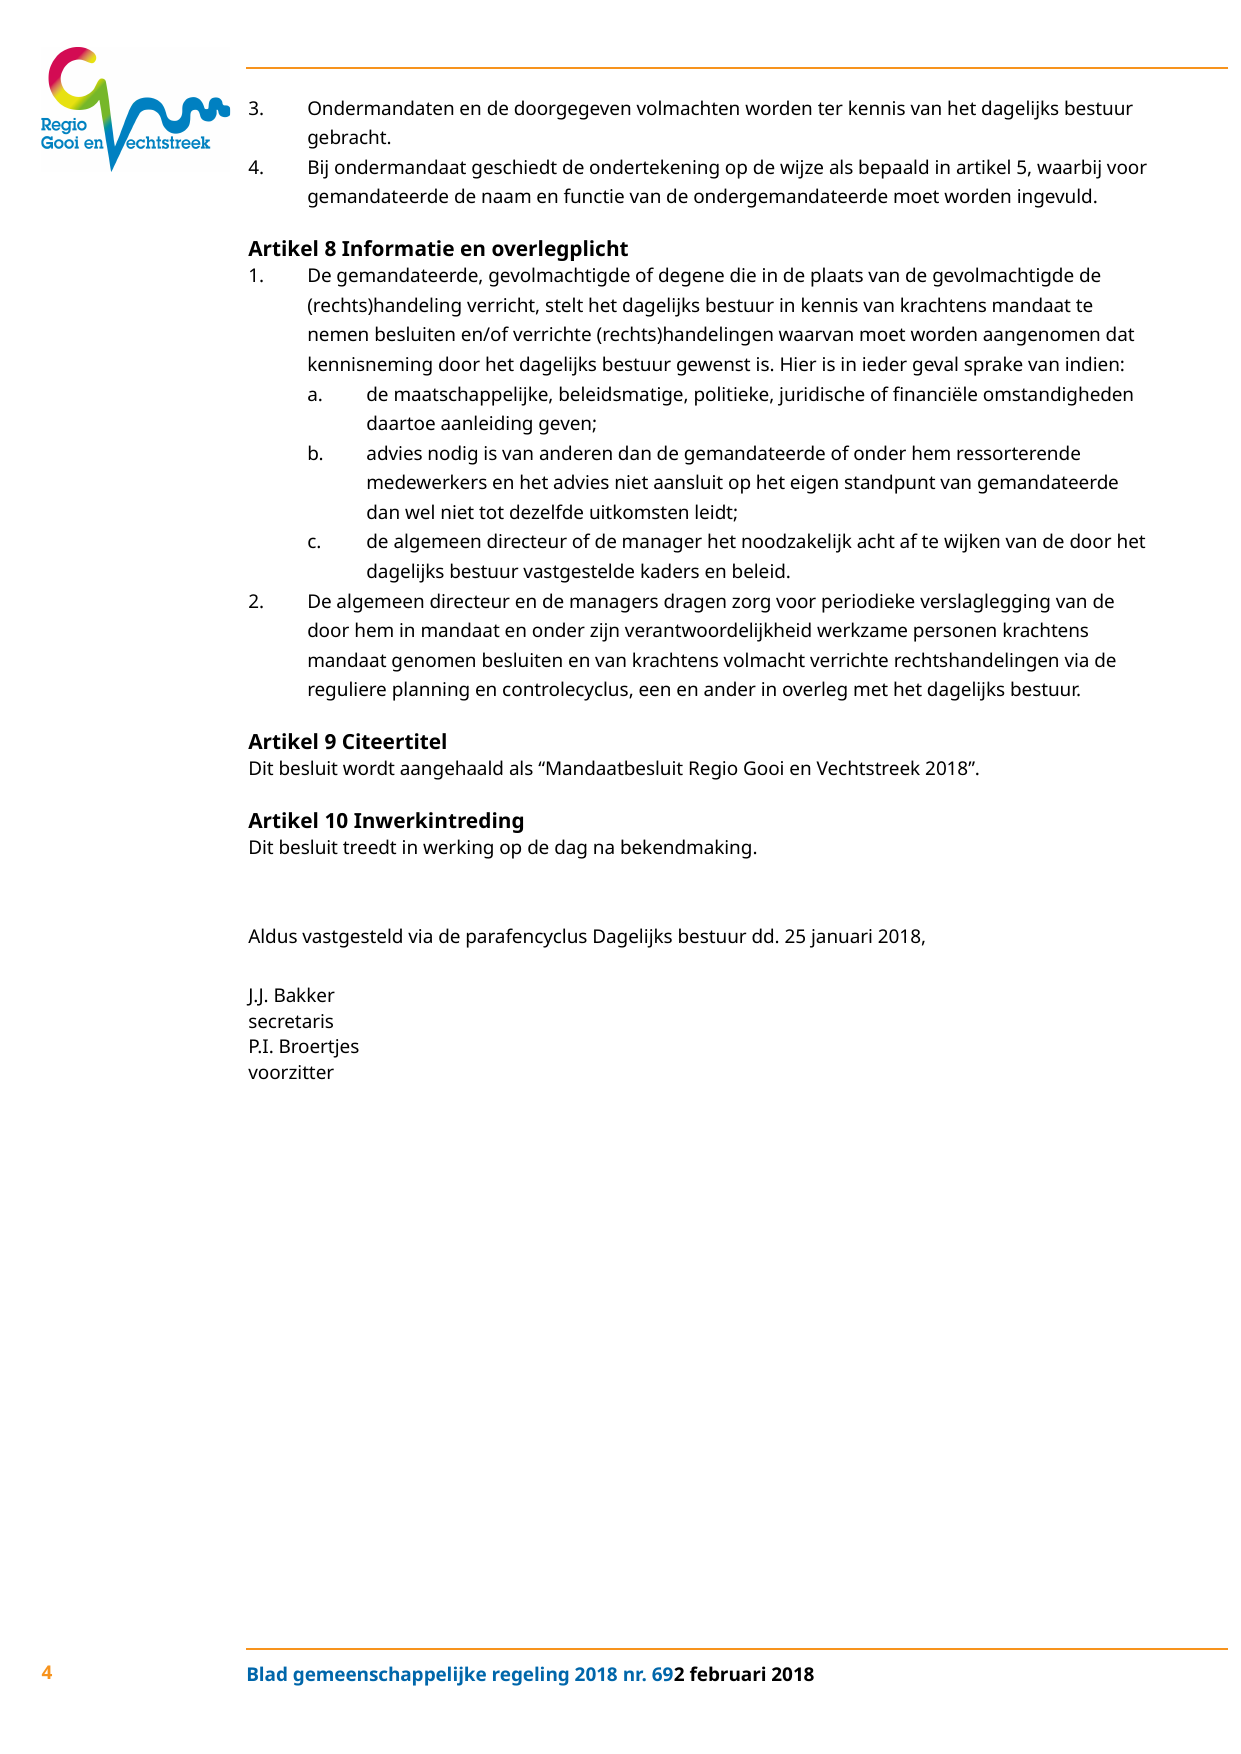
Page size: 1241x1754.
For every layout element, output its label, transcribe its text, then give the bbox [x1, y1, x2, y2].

text Aldus vastgesteld via de parafencyclus Dagelijks bestuur dd. 25 januari 2018, [248, 923, 1152, 949]
text voorzitter [248, 1059, 1152, 1085]
list advies nodig is van anderen dan de gemandateerde of onder hem ressorterende medewerkers en het advies niet aansluit op het eigen standpunt van gemandateerde dan wel niet tot dezelfde uitkomsten leidt; [307, 440, 1152, 525]
text Dit besluit treedt in werking op de dag na bekendmaking. [248, 834, 1152, 860]
text Artikel 8 Informatie en overlegplicht [248, 234, 1152, 262]
list de algemeen directeur of de manager het noodzakelijk acht af te wijken van de door het dagelijks bestuur vastgestelde kaders en beleid. [307, 529, 1152, 584]
text J.J. Bakker [248, 982, 1152, 1008]
text Dit besluit wordt aangehaald als “Mandaatbesluit Regio Gooi en Vechtstreek 2018”. [248, 755, 1152, 781]
list de maatschappelijke, beleidsmatige, politieke, juridische of financiële omstandigheden daartoe aanleiding geven; [307, 381, 1152, 436]
picture [41, 47, 231, 172]
list Ondermandaten en de doorgegeven volmachten worden ter kennis van het dagelijks bestuur gebracht. [248, 95, 1152, 150]
picture [113, 110, 231, 172]
text P.I. Broertjes [248, 1034, 1152, 1059]
text secretaris [248, 1008, 1152, 1034]
list Bij ondermandaat geschiedt de ondertekening op de wijze als bepaald in artikel 5, waarbij voor gemandateerde de naam en functie van de ondergemandateerde moet worden ingevuld. [248, 154, 1152, 209]
list De algemeen directeur en de managers dragen zorg voor periodieke verslaglegging van de door hem in mandaat en onder zijn verantwoordelijkheid werkzame personen krachtens mandaat genomen besluiten en van krachtens volmacht verrichte rechtshandelingen via de reguliere planning en controlecyclus, een en ander in overleg met het dagelijks bestuur. [248, 588, 1152, 702]
text Artikel 9 Citeertitel [248, 727, 1152, 755]
text Artikel 10 Inwerkintreding [248, 806, 1152, 834]
list De gemandateerde, gevolmachtigde of degene die in de plaats van de gevolmachtigde de (rechts)handeling verricht, stelt het dagelijks bestuur in kennis van krachtens mandaat te nemen besluiten en/of verrichte (rechts)handelingen waarvan moet worden aangenomen dat kennisneming door het dagelijks bestuur gewenst is. Hier is in ieder geval sprake van indien: [248, 262, 1152, 377]
